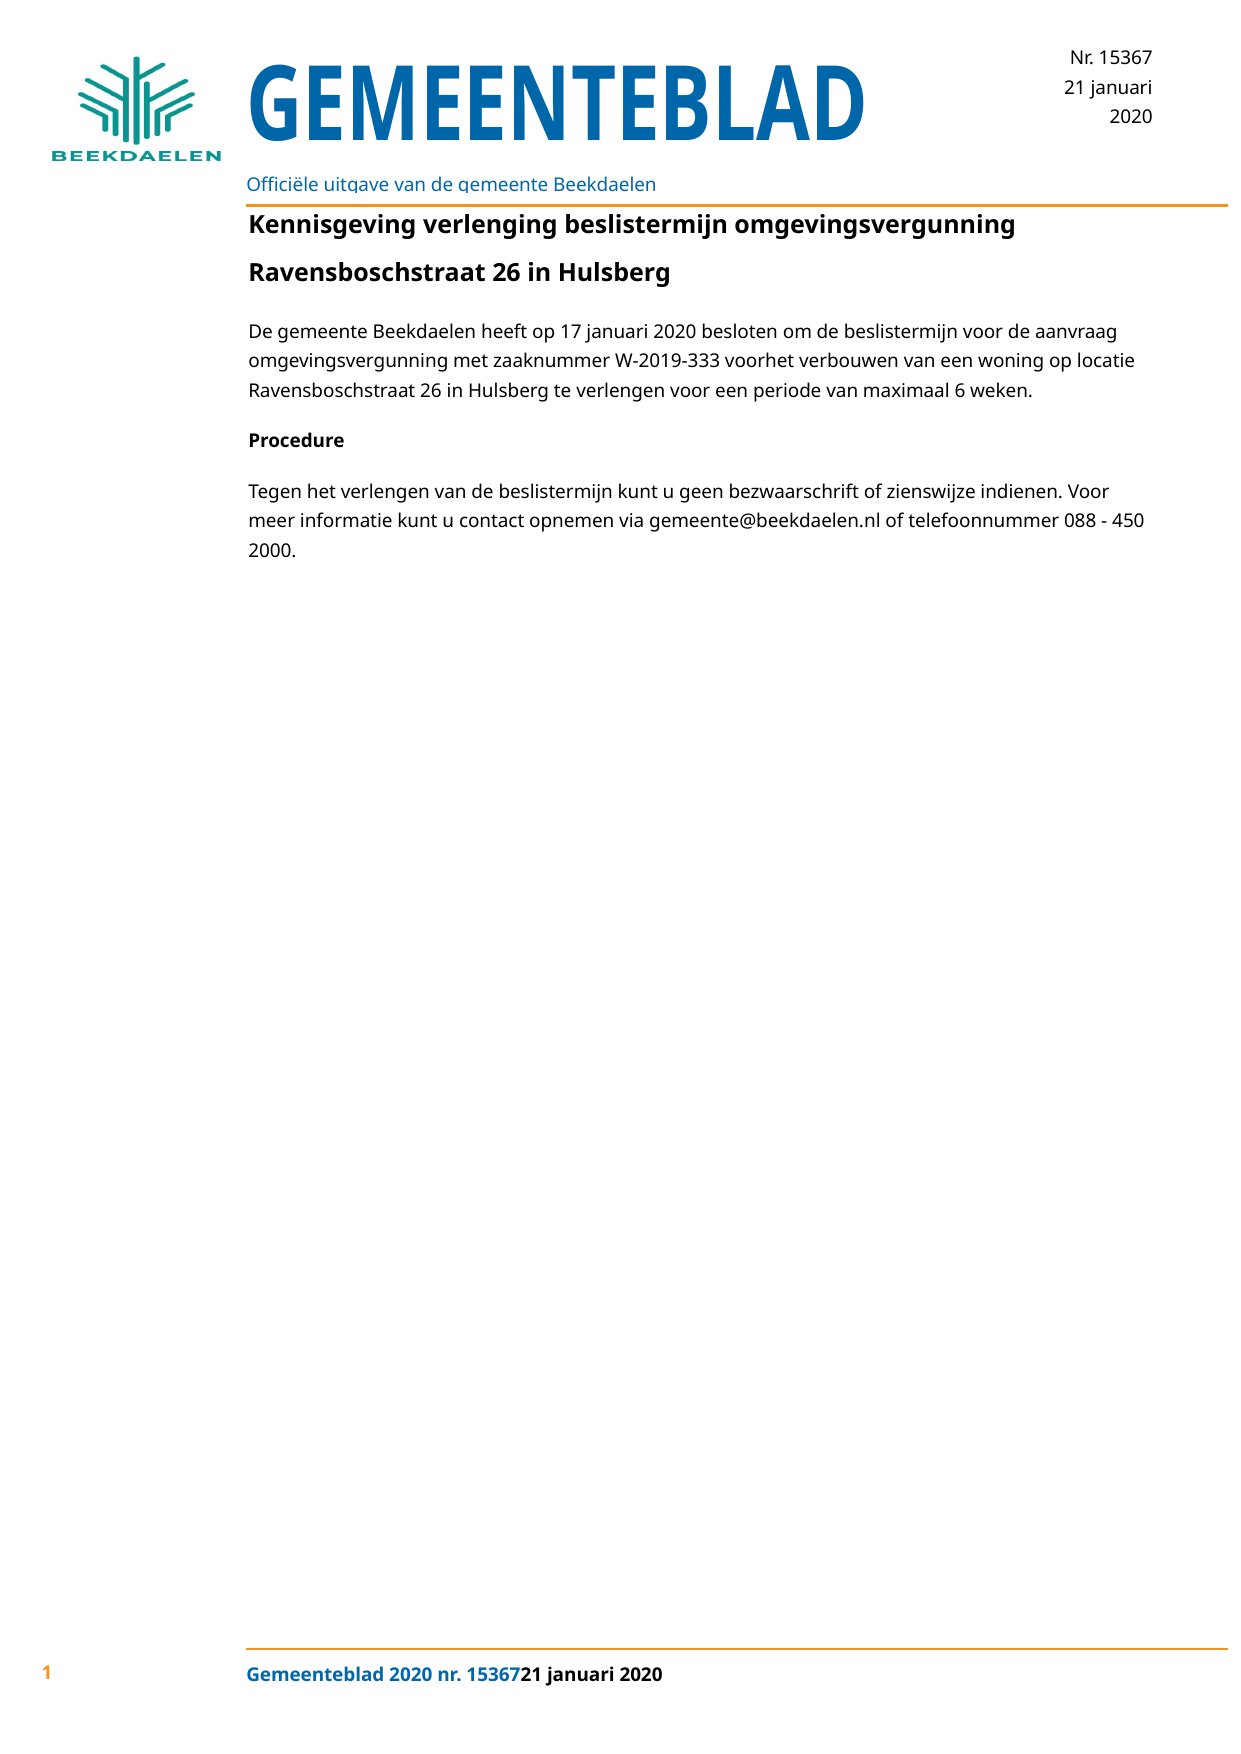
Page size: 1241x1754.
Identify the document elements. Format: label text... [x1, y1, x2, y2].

text Procedure [248, 427, 1152, 453]
text Kennisgeving verlenging beslistermijn omgevingsvergunning Ravensboschstraat 26 in Hulsberg [248, 207, 1152, 288]
picture [41, 47, 231, 172]
text De gemeente Beekdaelen heeft op 17 januari 2020 besloten om de beslistermijn voor de aanvraag omgevingsvergunning met zaaknummer W-2019-333 voorhet verbouwen van een woning op locatie Ravensboschstraat 26 in Hulsberg te verlengen voor een periode van maximaal 6 weken. [248, 318, 1152, 403]
text Tegen het verlengen van de beslistermijn kunt u geen bezwaarschrift of zienswijze indienen. Voor meer informatie kunt u contact opnemen via gemeente@beekdaelen.nl of telefoonnummer 088 - 450 2000. [248, 478, 1152, 563]
